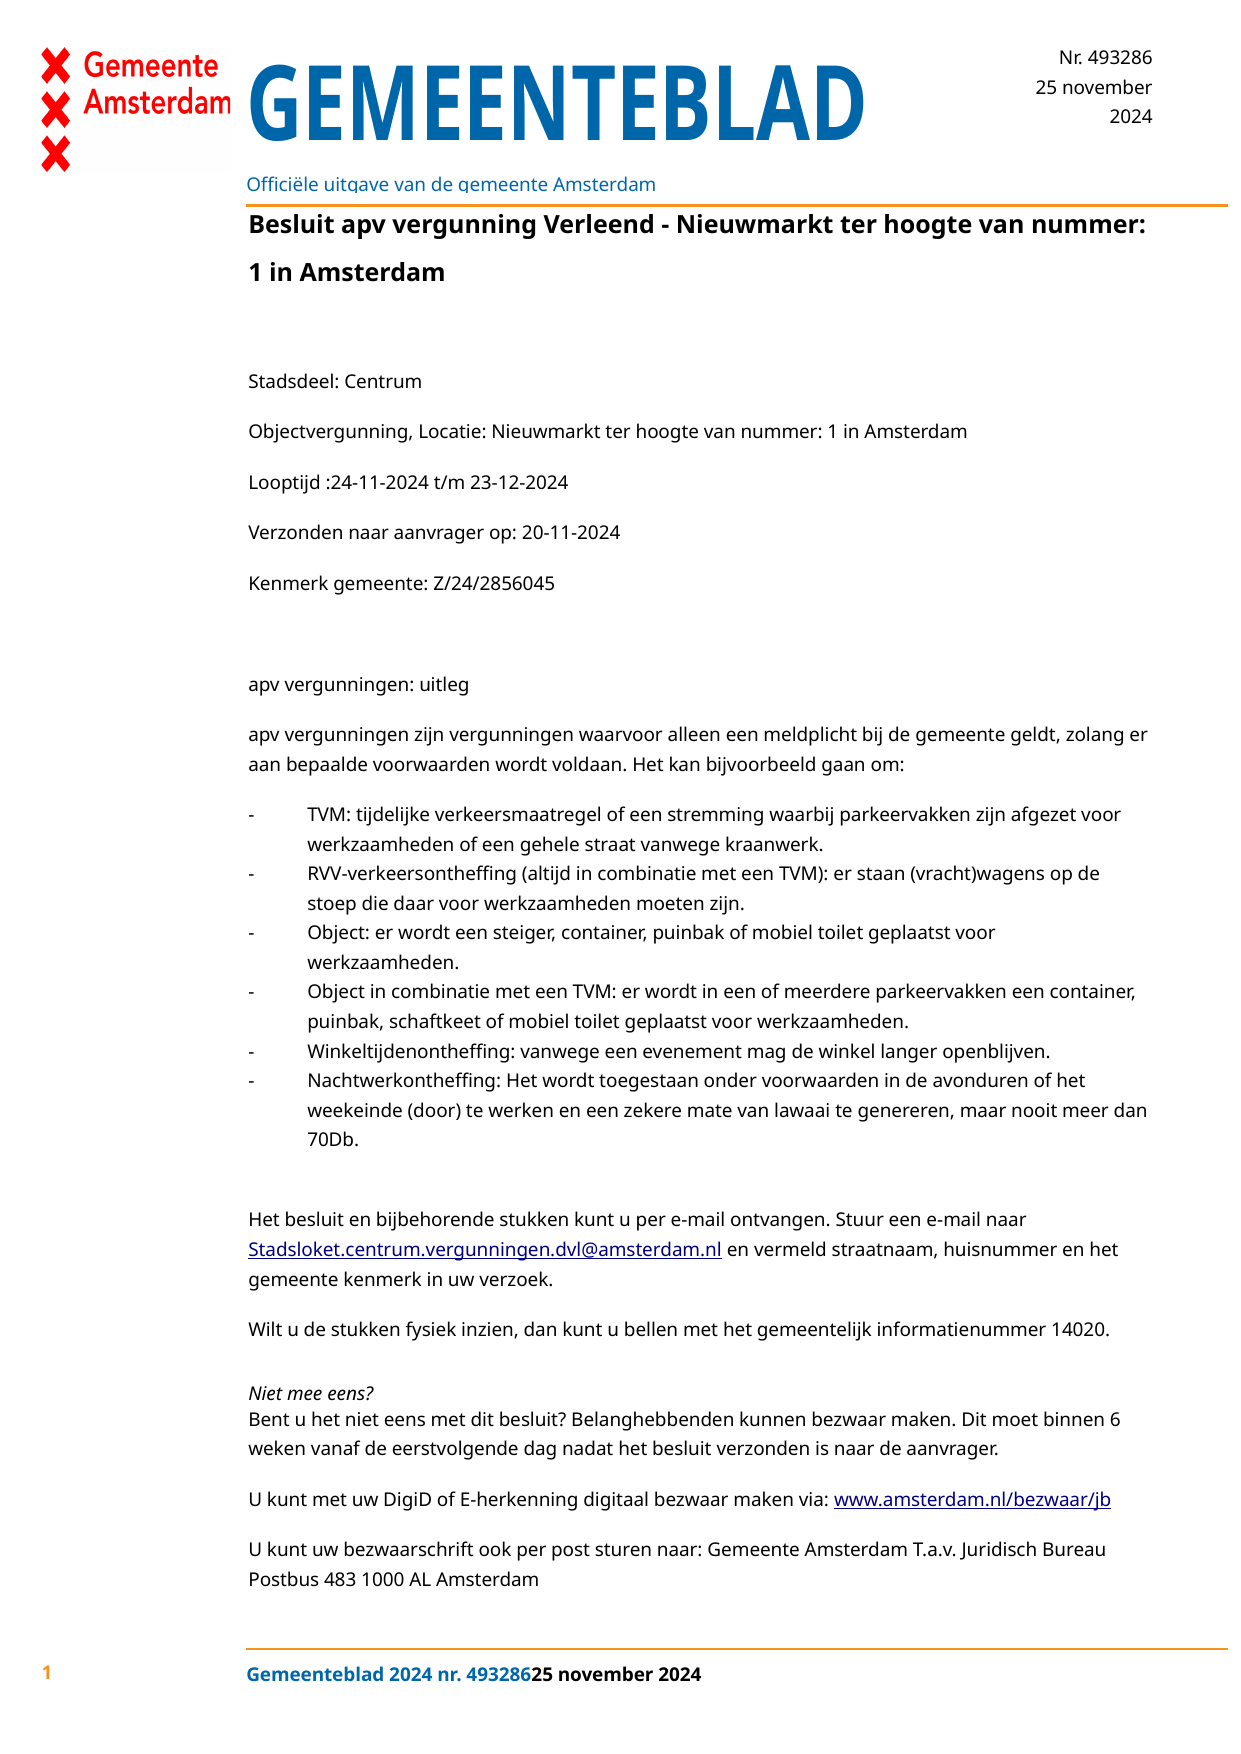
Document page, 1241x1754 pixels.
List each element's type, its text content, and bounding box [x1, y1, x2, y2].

text Niet mee eens? [248, 1380, 1152, 1406]
list Winkeltijdenontheffing: vanwege een evenement mag de winkel langer openblijven. [248, 1038, 1152, 1064]
list RVV-verkeersontheffing (altijd in combinatie met een TVM): er staan (vracht)wagens op de stoep die daar voor werkzaamheden moeten zijn. [248, 860, 1152, 916]
text apv vergunningen: uitleg [248, 671, 1152, 697]
list Nachtwerkontheffing: Het wordt toegestaan onder voorwaarden in de avonduren of het weekeinde (door) te werken en een zekere mate van lawaai te genereren, maar nooit meer dan 70Db. [248, 1067, 1152, 1152]
text Stadsdeel: Centrum [248, 368, 1152, 394]
picture [41, 47, 231, 172]
text U kunt met uw DigiD of E-herkenning digitaal bezwaar maken via: www.amsterdam.nl/bezwaar/jb [248, 1486, 1152, 1512]
text U kunt uw bezwaarschrift ook per post sturen naar: Gemeente Amsterdam T.a.v. Juridisch Bureau Postbus 483 1000 AL Amsterdam [248, 1536, 1152, 1592]
list Object in combinatie met een TVM: er wordt in een of meerdere parkeervakken een container, puinbak, schaftkeet of mobiel toilet geplaatst voor werkzaamheden. [248, 979, 1152, 1034]
text Besluit apv vergunning Verleend - Nieuwmarkt ter hoogte van nummer: 1 in Amsterdam [248, 207, 1152, 288]
text Objectvergunning, Locatie: Nieuwmarkt ter hoogte van nummer: 1 in Amsterdam [248, 419, 1152, 444]
list Object: er wordt een steiger, container, puinbak of mobiel toilet geplaatst voor werkzaamheden. [248, 919, 1152, 975]
text Looptijd :24-11-2024 t/m 23-12-2024 [248, 469, 1152, 495]
text Kenmerk gemeente: Z/24/2856045 [248, 570, 1152, 596]
text Verzonden naar aanvrager op: 20-11-2024 [248, 519, 1152, 545]
text Het besluit en bijbehorende stukken kunt u per e-mail ontvangen. Stuur een e-mail naar Stadsloket.centrum.vergunningen.dvl@amsterdam.nl en vermeld straatnaam, huisnummer en het gemeente kenmerk in uw verzoek. [248, 1207, 1152, 1292]
text apv vergunningen zijn vergunningen waarvoor alleen een meldplicht bij de gemeente geldt, zolang er aan bepaalde voorwaarden wordt voldaan. Het kan bijvoorbeeld gaan om: [248, 721, 1152, 777]
text Bent u het niet eens met dit besluit? Belanghebbenden kunnen bezwaar maken. Dit moet binnen 6 weken vanaf de eerstvolgende dag nadat het besluit verzonden is naar de aanvrager. [248, 1406, 1152, 1461]
text Wilt u de stukken fysiek inzien, dan kunt u bellen met het gemeentelijk informatienummer 14020. [248, 1316, 1152, 1342]
list TVM: tijdelijke verkeersmaatregel of een stremming waarbij parkeervakken zijn afgezet voor werkzaamheden of een gehele straat vanwege kraanwerk. [248, 801, 1152, 857]
